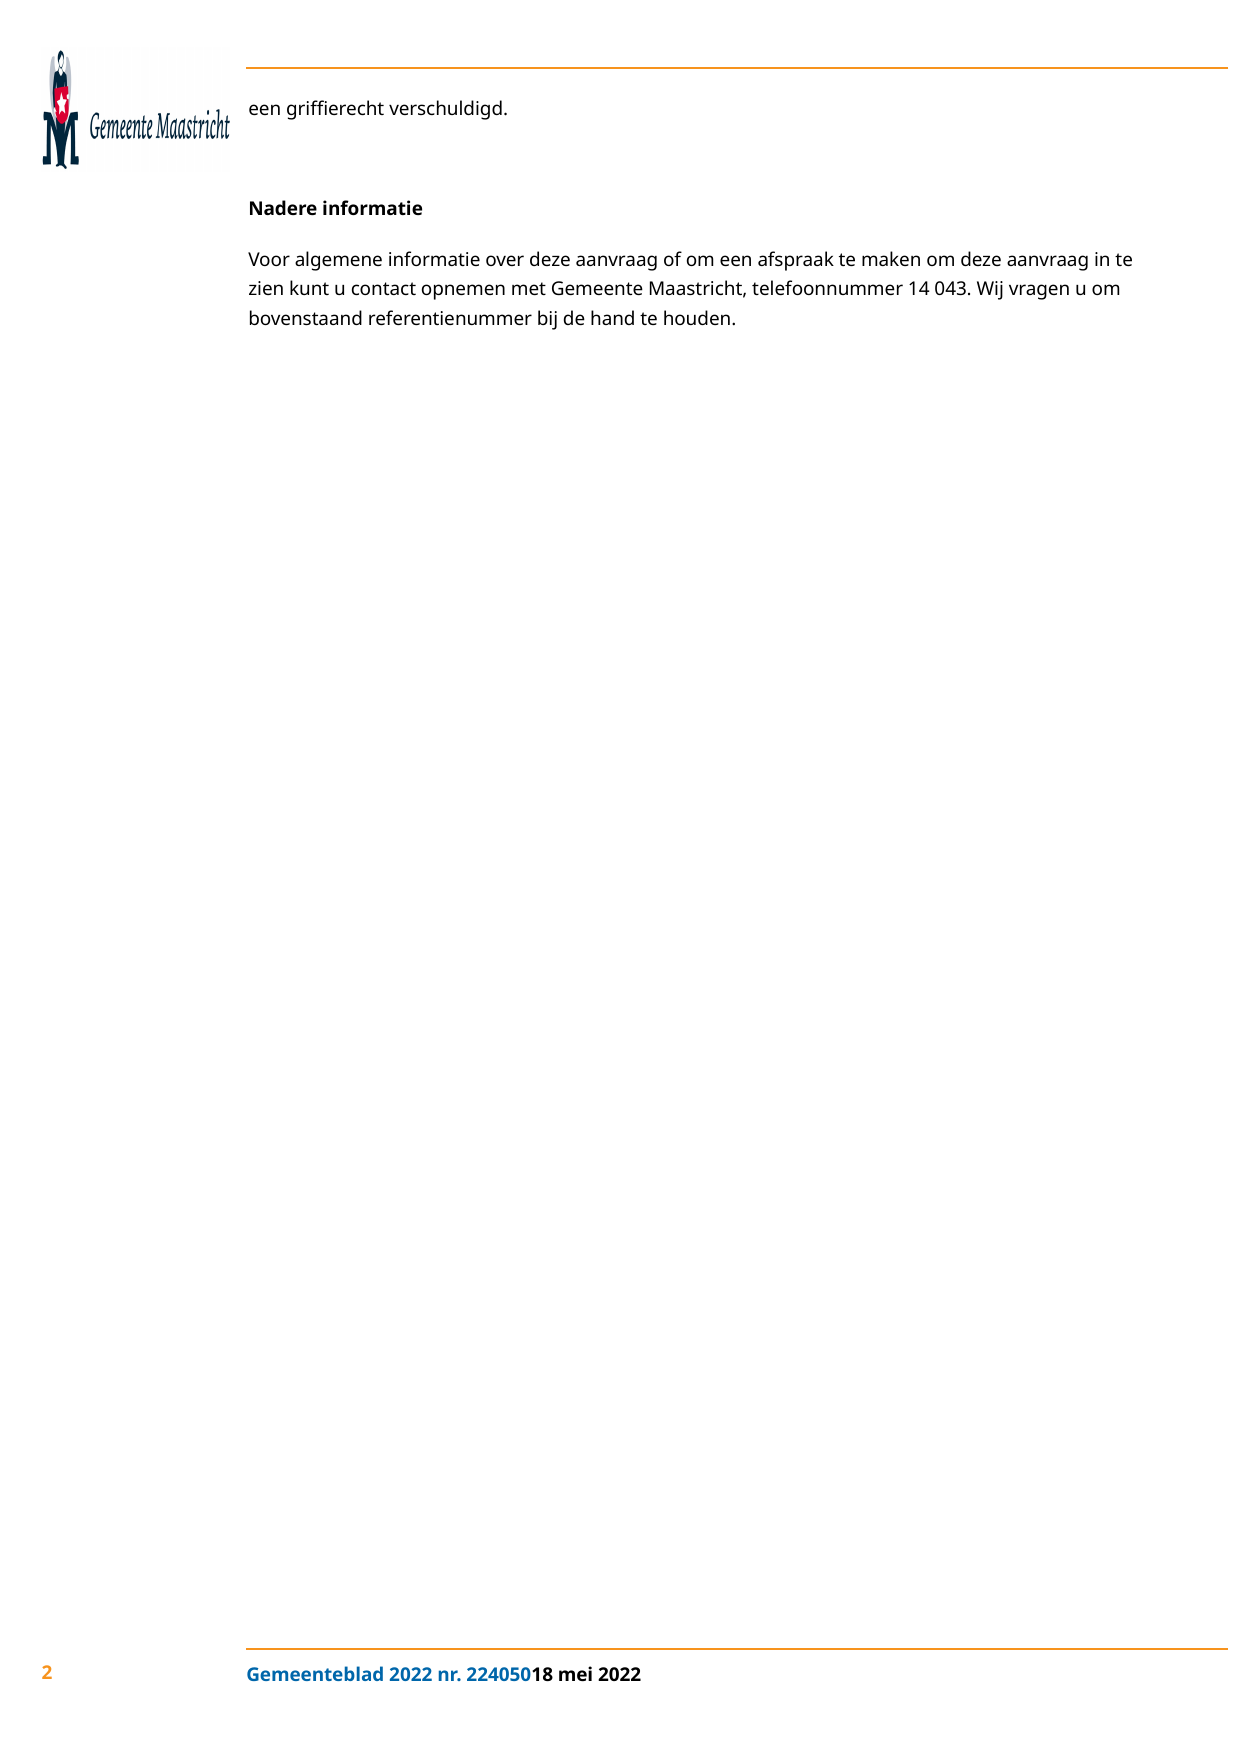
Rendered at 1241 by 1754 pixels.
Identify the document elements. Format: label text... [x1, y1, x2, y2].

text Voor algemene informatie over deze aanvraag of om een afspraak te maken om deze aanvraag in te zien kunt u contact opnemen met Gemeente Maastricht, telefoonnummer 14 043. Wij vragen u om bovenstaand referentienummer bij de hand te houden. [248, 246, 1152, 331]
text een griffierecht verschuldigd. [248, 95, 1152, 121]
picture [41, 47, 231, 172]
text Nadere informatie [248, 196, 1152, 221]
